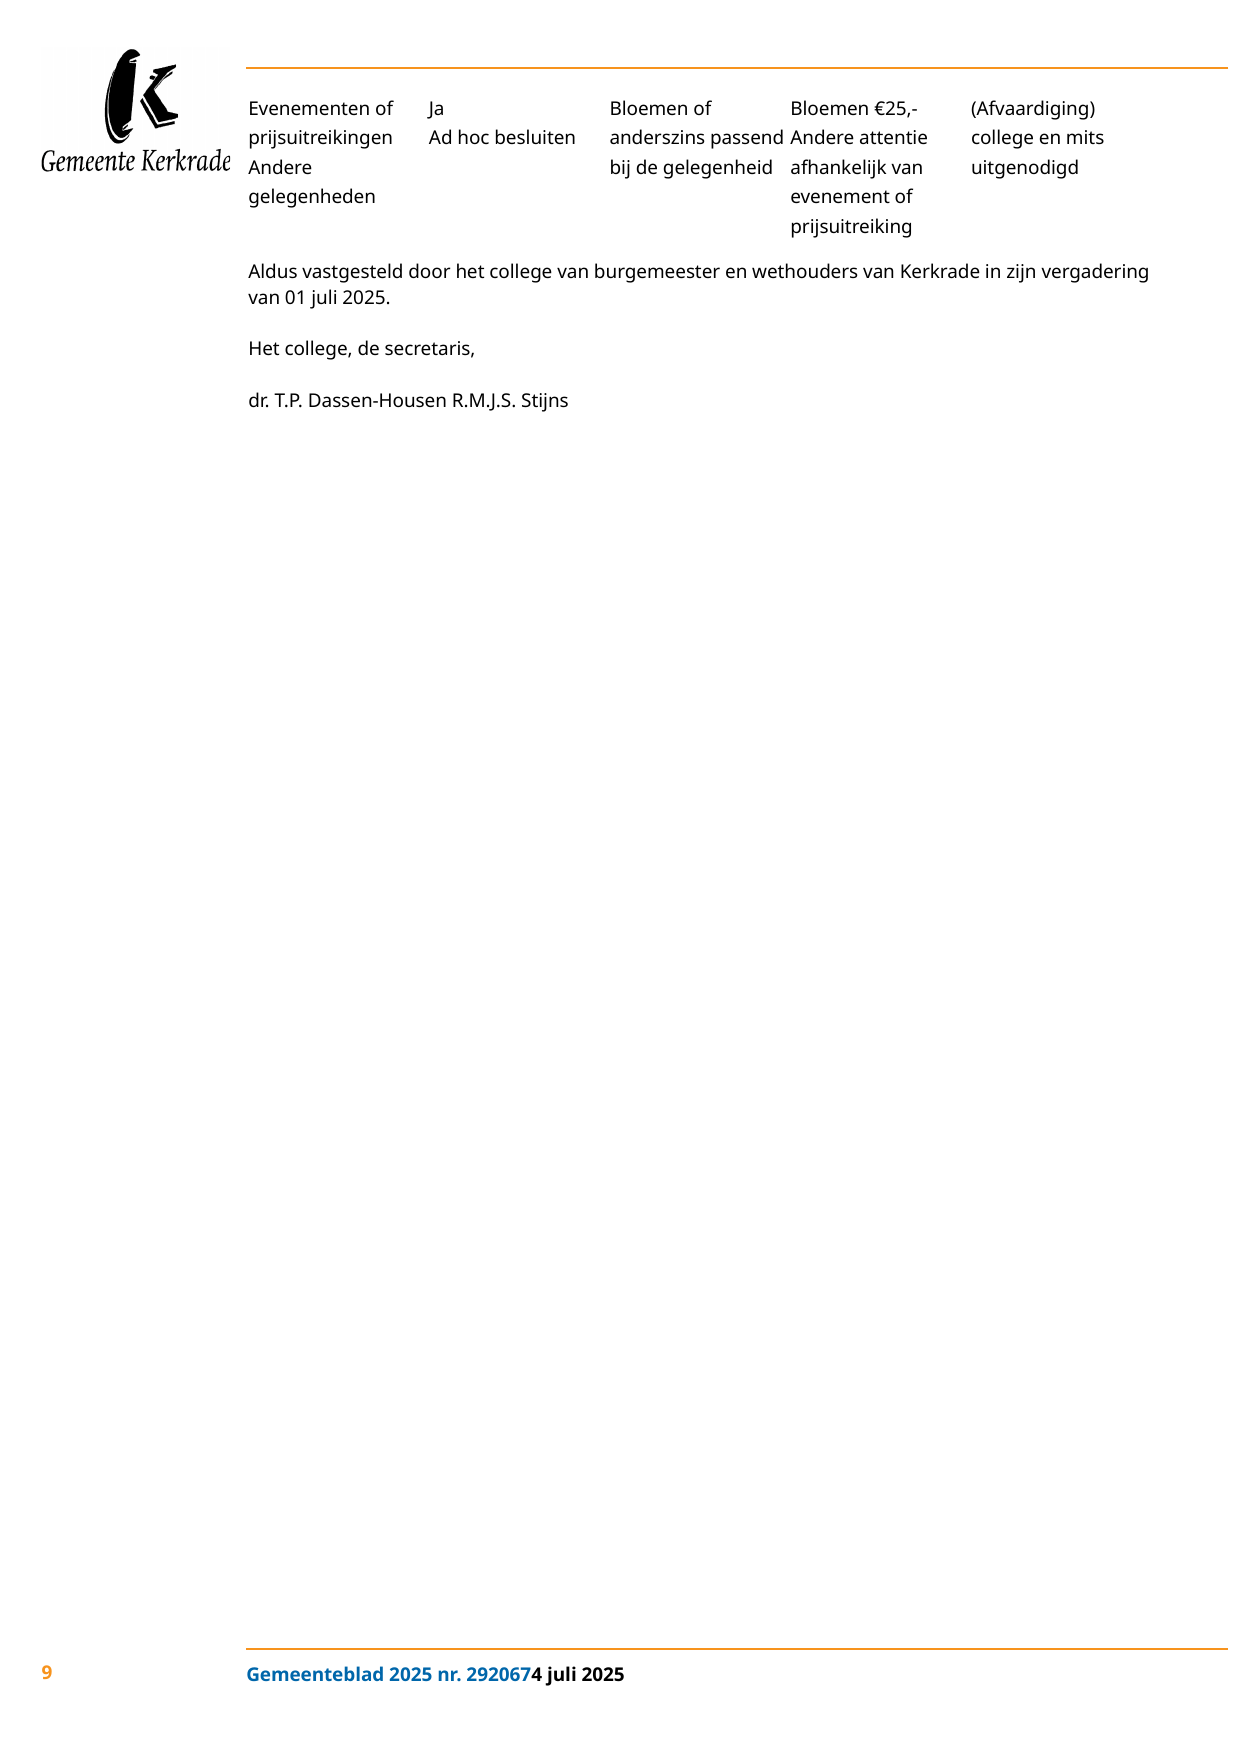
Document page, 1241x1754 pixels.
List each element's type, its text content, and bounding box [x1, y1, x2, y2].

table_cell Bloemen of anderszins passend bij de gelegenheid [609, 95, 790, 239]
table_cell Evenementen of prijsuitreikingen Andere gelegenheden [248, 95, 429, 239]
text Aldus vastgesteld door het college van burgemeester en wethouders van Kerkrade in zijn vergadering van 01 juli 2025. [248, 258, 1152, 309]
text Het college, de secretaris, [248, 335, 1152, 361]
table_cell Bloemen €25,- Andere attentie afhankelijk van evenement of prijsuitreiking [790, 95, 971, 239]
table_cell Ja Ad hoc besluiten [429, 95, 609, 239]
picture [41, 47, 231, 172]
table_cell (Afvaardiging) college en mits uitgenodigd [971, 95, 1152, 239]
text dr. T.P. Dassen-Housen R.M.J.S. Stijns [248, 387, 1152, 412]
